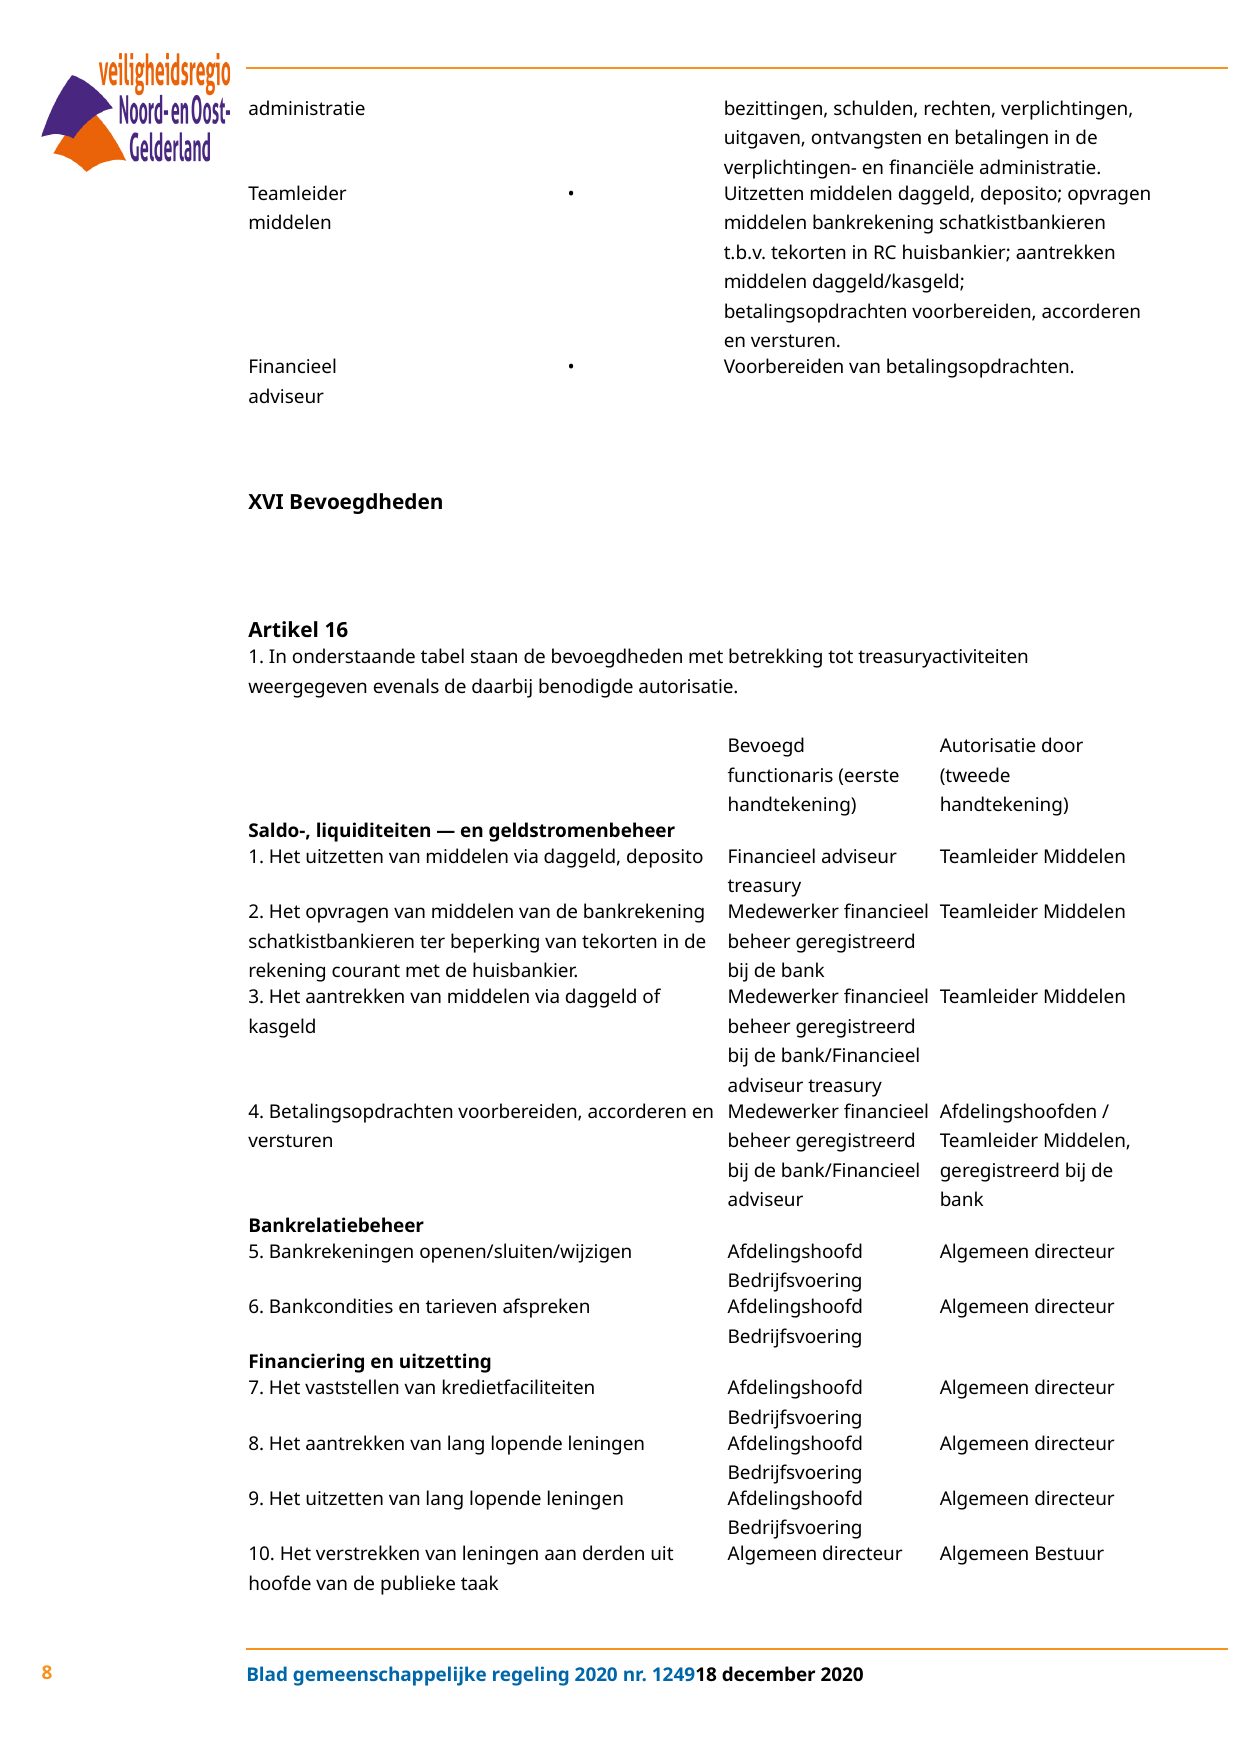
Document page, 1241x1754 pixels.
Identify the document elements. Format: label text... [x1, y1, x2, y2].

text Artikel 16 [248, 615, 1152, 644]
table_cell 7. Het vaststellen van kredietfaciliteiten [248, 1374, 727, 1430]
table_cell Afdelingshoofden / Teamleider Middelen, geregistreerd bij de bank [940, 1098, 1152, 1212]
table_cell 5. Bankrekeningen openen/sluiten/wijzigen [248, 1238, 727, 1293]
table_cell administratie [248, 95, 411, 180]
table_cell Teamleider Middelen [940, 843, 1152, 898]
table_cell [940, 1349, 1152, 1374]
table_cell Afdelingshoofd Bedrijfsvoering [728, 1293, 939, 1349]
table_cell Medewerker financieel beheer geregistreerd bij de bank [728, 899, 939, 983]
table_cell 1. Het uitzetten van middelen via daggeld, deposito [248, 843, 727, 898]
table_cell Afdelingshoofd Bedrijfsvoering [728, 1374, 939, 1430]
table_cell [728, 818, 939, 843]
picture [41, 47, 231, 172]
table_cell 8. Het aantrekken van lang lopende leningen [248, 1430, 727, 1485]
table_cell Algemeen directeur [940, 1485, 1152, 1540]
text XVI Bevoegdheden [248, 487, 1152, 516]
table_cell 2. Het opvragen van middelen van de bankrekening schatkistbankieren ter beperking van tekorten in de rekening courant met de huisbankier. [248, 899, 727, 983]
table_cell [940, 818, 1152, 843]
table_cell Algemeen directeur [940, 1430, 1152, 1485]
table_cell [411, 95, 567, 180]
table_cell • [567, 180, 723, 353]
table_cell Afdelingshoofd Bedrijfsvoering [728, 1430, 939, 1485]
table_cell Financieel adviseur treasury [728, 843, 939, 898]
table_cell Saldo-, liquiditeiten — en geldstromenbeheer [248, 818, 727, 843]
table_cell Algemeen directeur [940, 1293, 1152, 1349]
table_cell Algemeen directeur [940, 1374, 1152, 1430]
table_cell bezittingen, schulden, rechten, verplichtingen, uitgaven, ontvangsten en betalingen in de verplichtingen- en financiële administratie. [724, 95, 1152, 180]
table_cell Uitzetten middelen daggeld, deposito; opvragen middelen bankrekening schatkistbankieren t.b.v. tekorten in RC huisbankier; aantrekken middelen daggeld/kasgeld; betalingsopdrachten voorbereiden, accorderen en versturen. [724, 180, 1152, 353]
table_header [248, 733, 727, 817]
table_header Autorisatie door (tweede handtekening) [940, 733, 1152, 817]
table_cell • [567, 353, 723, 409]
table_cell Teamleider middelen [248, 180, 411, 353]
table_cell Voorbereiden van betalingsopdrachten. [724, 353, 1152, 409]
table_cell Algemeen directeur [728, 1540, 939, 1596]
table_cell Financieel adviseur [248, 353, 411, 409]
table_cell [940, 1212, 1152, 1238]
table_cell Afdelingshoofd Bedrijfsvoering [728, 1485, 939, 1540]
text 1. In onderstaande tabel staan de bevoegdheden met betrekking tot treasuryactiviteiten weergegeven evenals de daarbij benodigde autorisatie. [248, 644, 1152, 699]
table_cell [567, 95, 723, 180]
table_cell Medewerker financieel beheer geregistreerd bij de bank/Financieel adviseur treasury [728, 983, 939, 1098]
table_cell Teamleider Middelen [940, 983, 1152, 1098]
table_cell 6. Bankcondities en tarieven afspreken [248, 1293, 727, 1349]
table_cell [411, 353, 567, 409]
table_cell Financiering en uitzetting [248, 1349, 727, 1374]
table_cell Bankrelatiebeheer [248, 1212, 727, 1238]
table_cell Algemeen directeur [940, 1238, 1152, 1293]
table_cell [728, 1349, 939, 1374]
table_cell Afdelingshoofd Bedrijfsvoering [728, 1238, 939, 1293]
table_cell 4. Betalingsopdrachten voorbereiden, accorderen en versturen [248, 1098, 727, 1212]
table_cell [728, 1212, 939, 1238]
table_cell 9. Het uitzetten van lang lopende leningen [248, 1485, 727, 1540]
table_cell Teamleider Middelen [940, 899, 1152, 983]
table_cell 3. Het aantrekken van middelen via daggeld of kasgeld [248, 983, 727, 1098]
table_cell Medewerker financieel beheer geregistreerd bij de bank/Financieel adviseur [728, 1098, 939, 1212]
table_cell Algemeen Bestuur [940, 1540, 1152, 1596]
table_cell [411, 180, 567, 353]
table_cell 10. Het verstrekken van leningen aan derden uit hoofde van de publieke taak [248, 1540, 727, 1596]
table_header Bevoegd functionaris (eerste handtekening) [728, 733, 939, 817]
